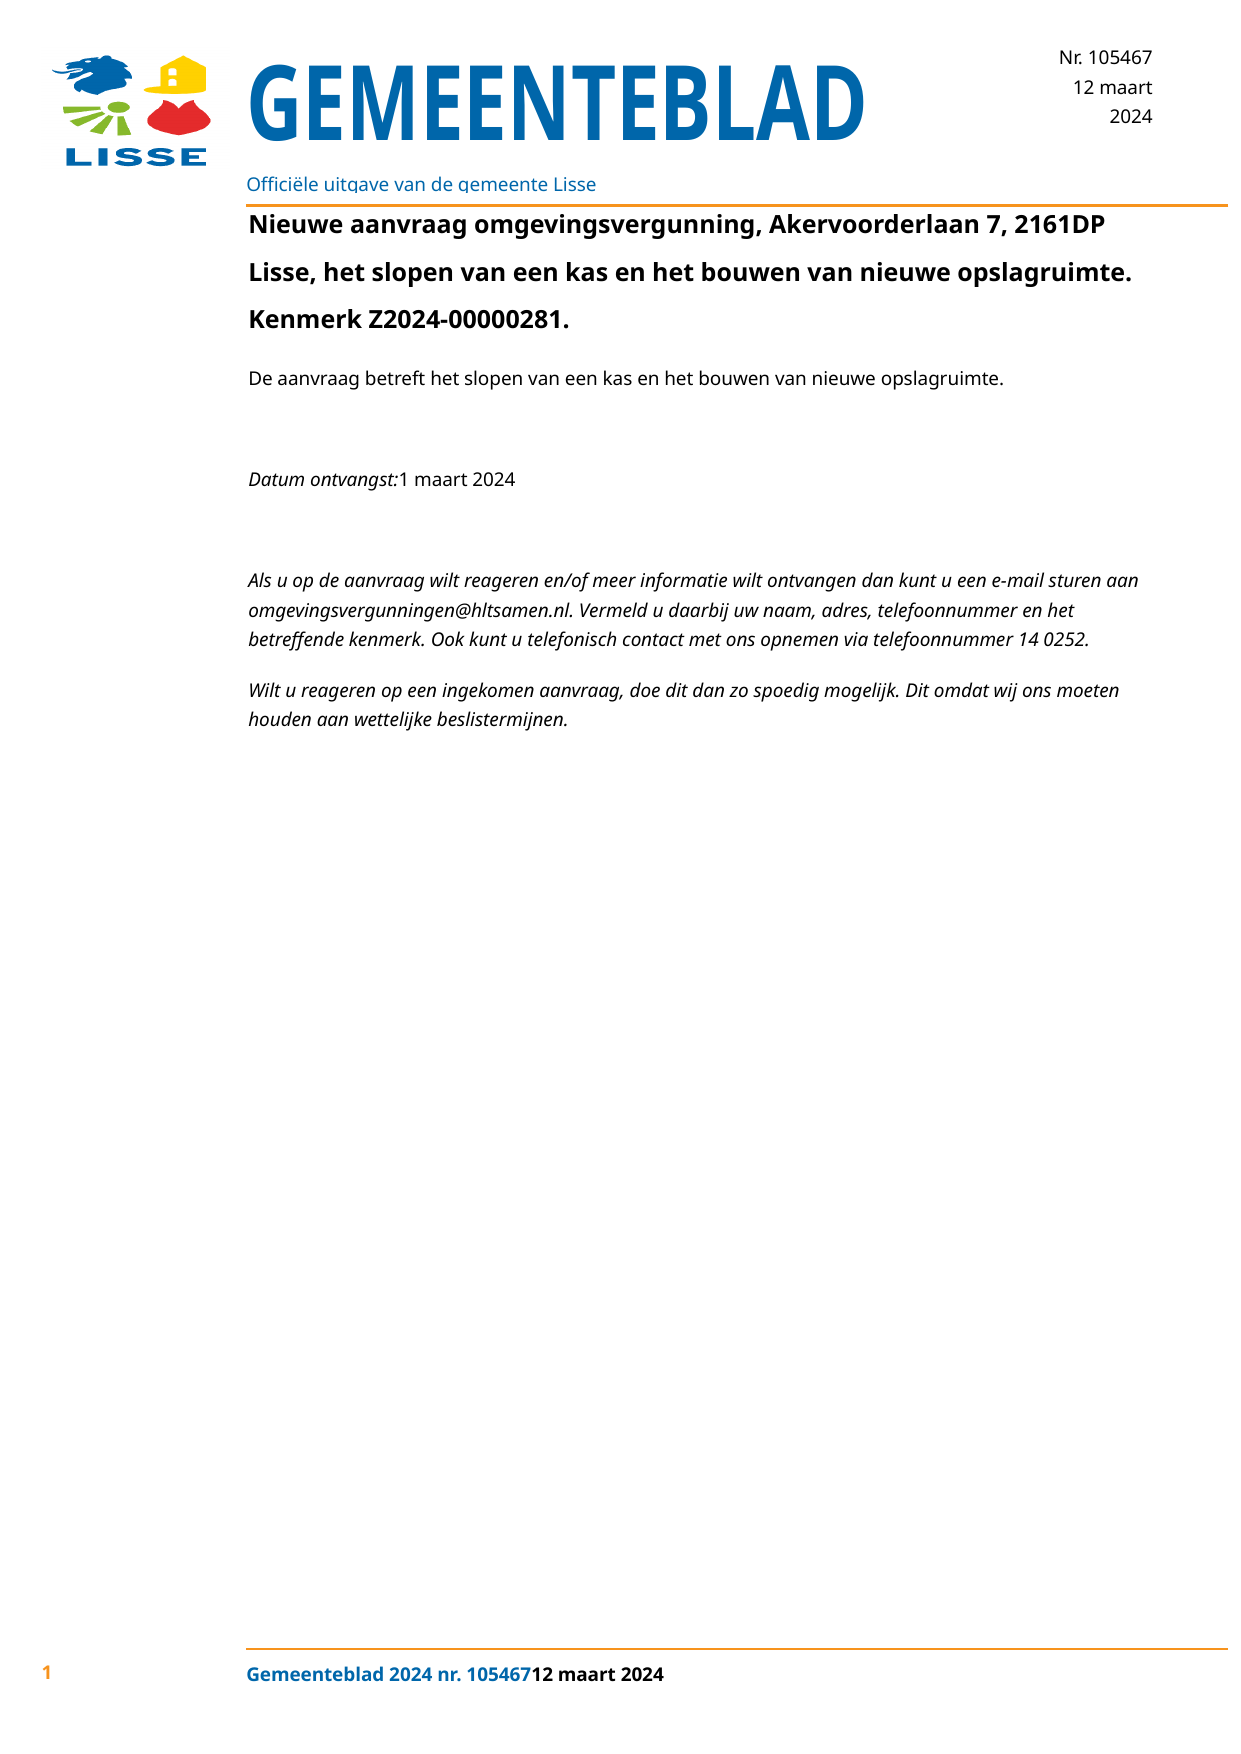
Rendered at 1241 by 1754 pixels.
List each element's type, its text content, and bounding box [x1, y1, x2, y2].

text Datum ontvangst:1 maart 2024 [248, 466, 1152, 492]
text Wilt u reageren op een ingekomen aanvraag, doe dit dan zo spoedig mogelijk. Dit omdat wij ons moeten houden aan wettelijke beslistermijnen. [248, 677, 1152, 732]
text De aanvraag betreft het slopen van een kas en het bouwen van nieuwe opslagruimte. [248, 366, 1152, 391]
picture [41, 47, 231, 172]
text Nieuwe aanvraag omgevingsvergunning, Akervoorderlaan 7, 2161DP Lisse, het slopen van een kas en het bouwen van nieuwe opslagruimte. Kenmerk Z2024-00000281. [248, 207, 1152, 336]
text Als u op de aanvraag wilt reageren en/of meer informatie wilt ontvangen dan kunt u een e-mail sturen aan omgevingsvergunningen@hltsamen.nl. Vermeld u daarbij uw naam, adres, telefoonnummer en het betreffende kenmerk. Ook kunt u telefonisch contact met ons opnemen via telefoonnummer 14 0252. [248, 567, 1152, 652]
